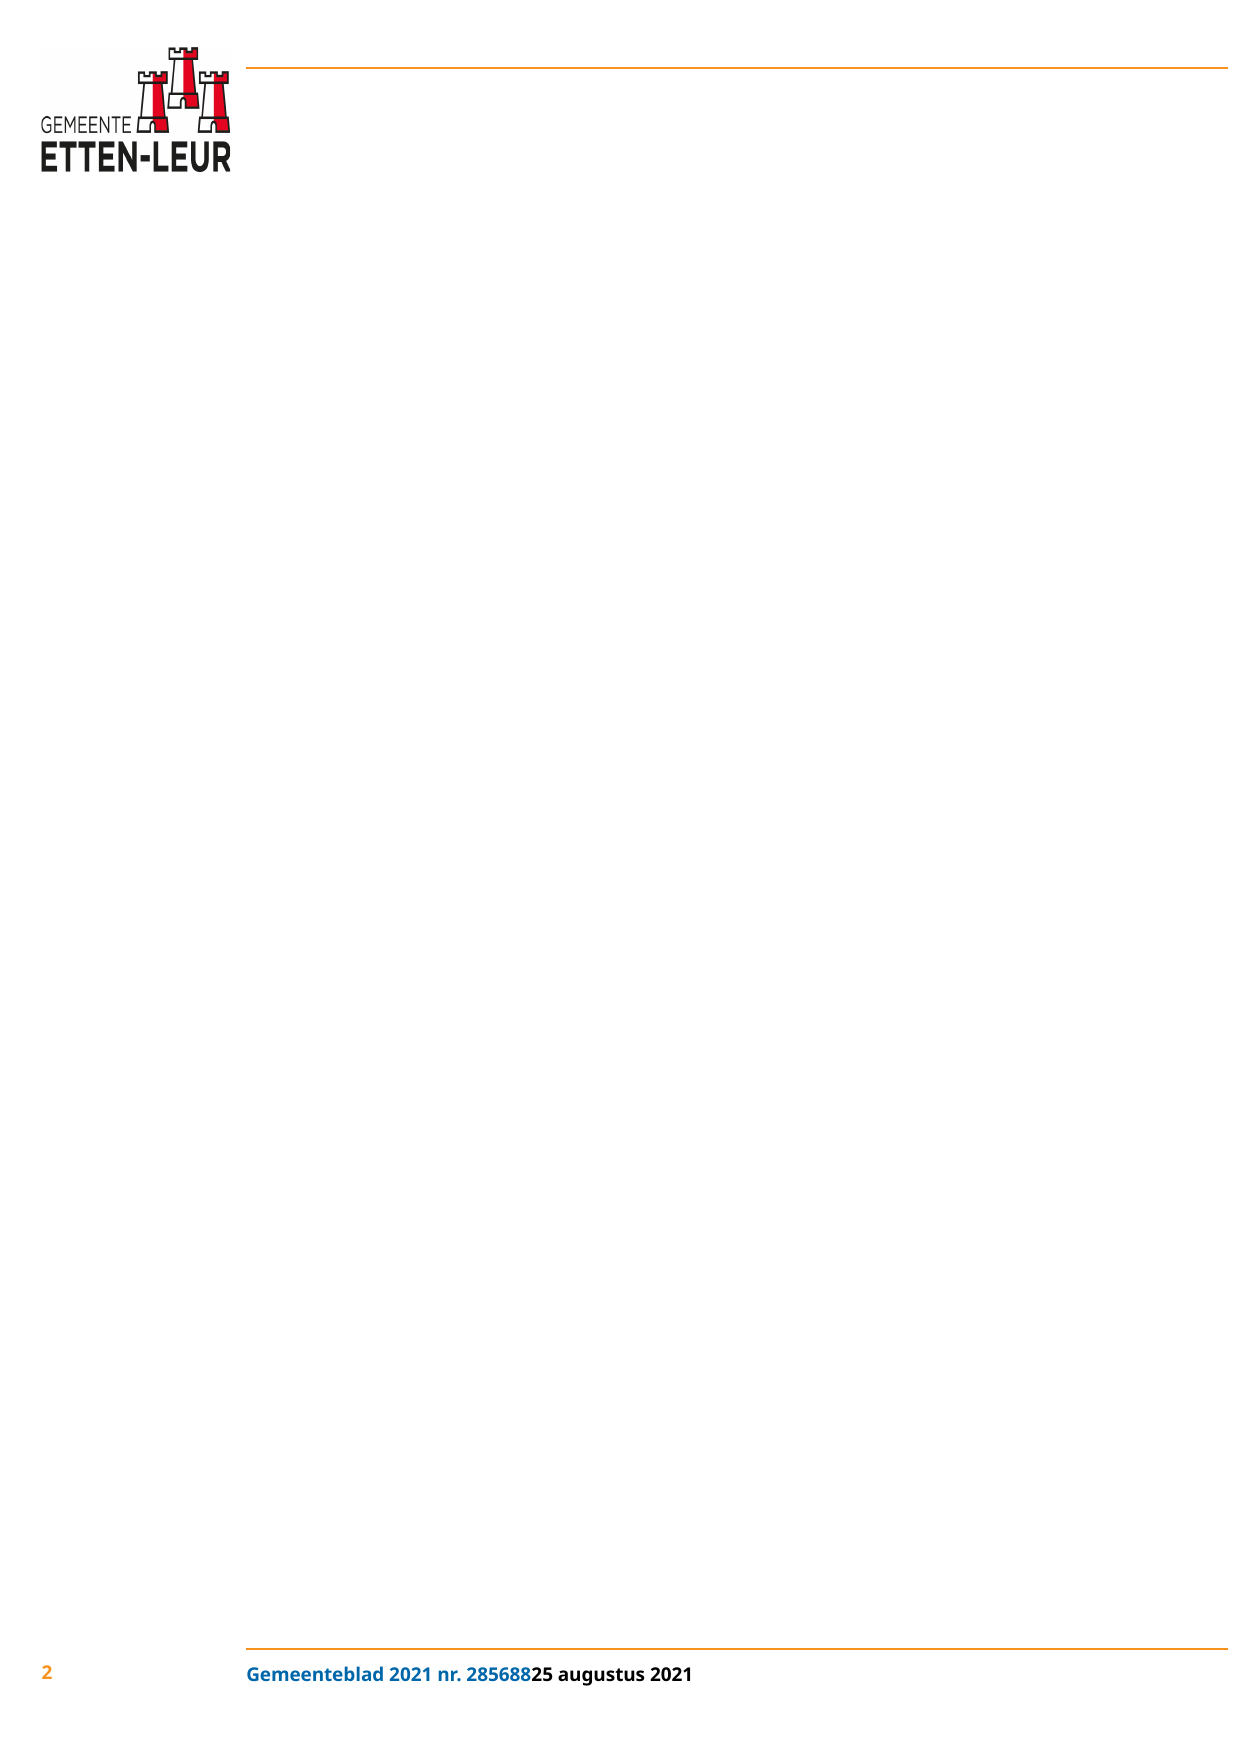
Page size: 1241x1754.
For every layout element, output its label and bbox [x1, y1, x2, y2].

picture [41, 47, 231, 172]
